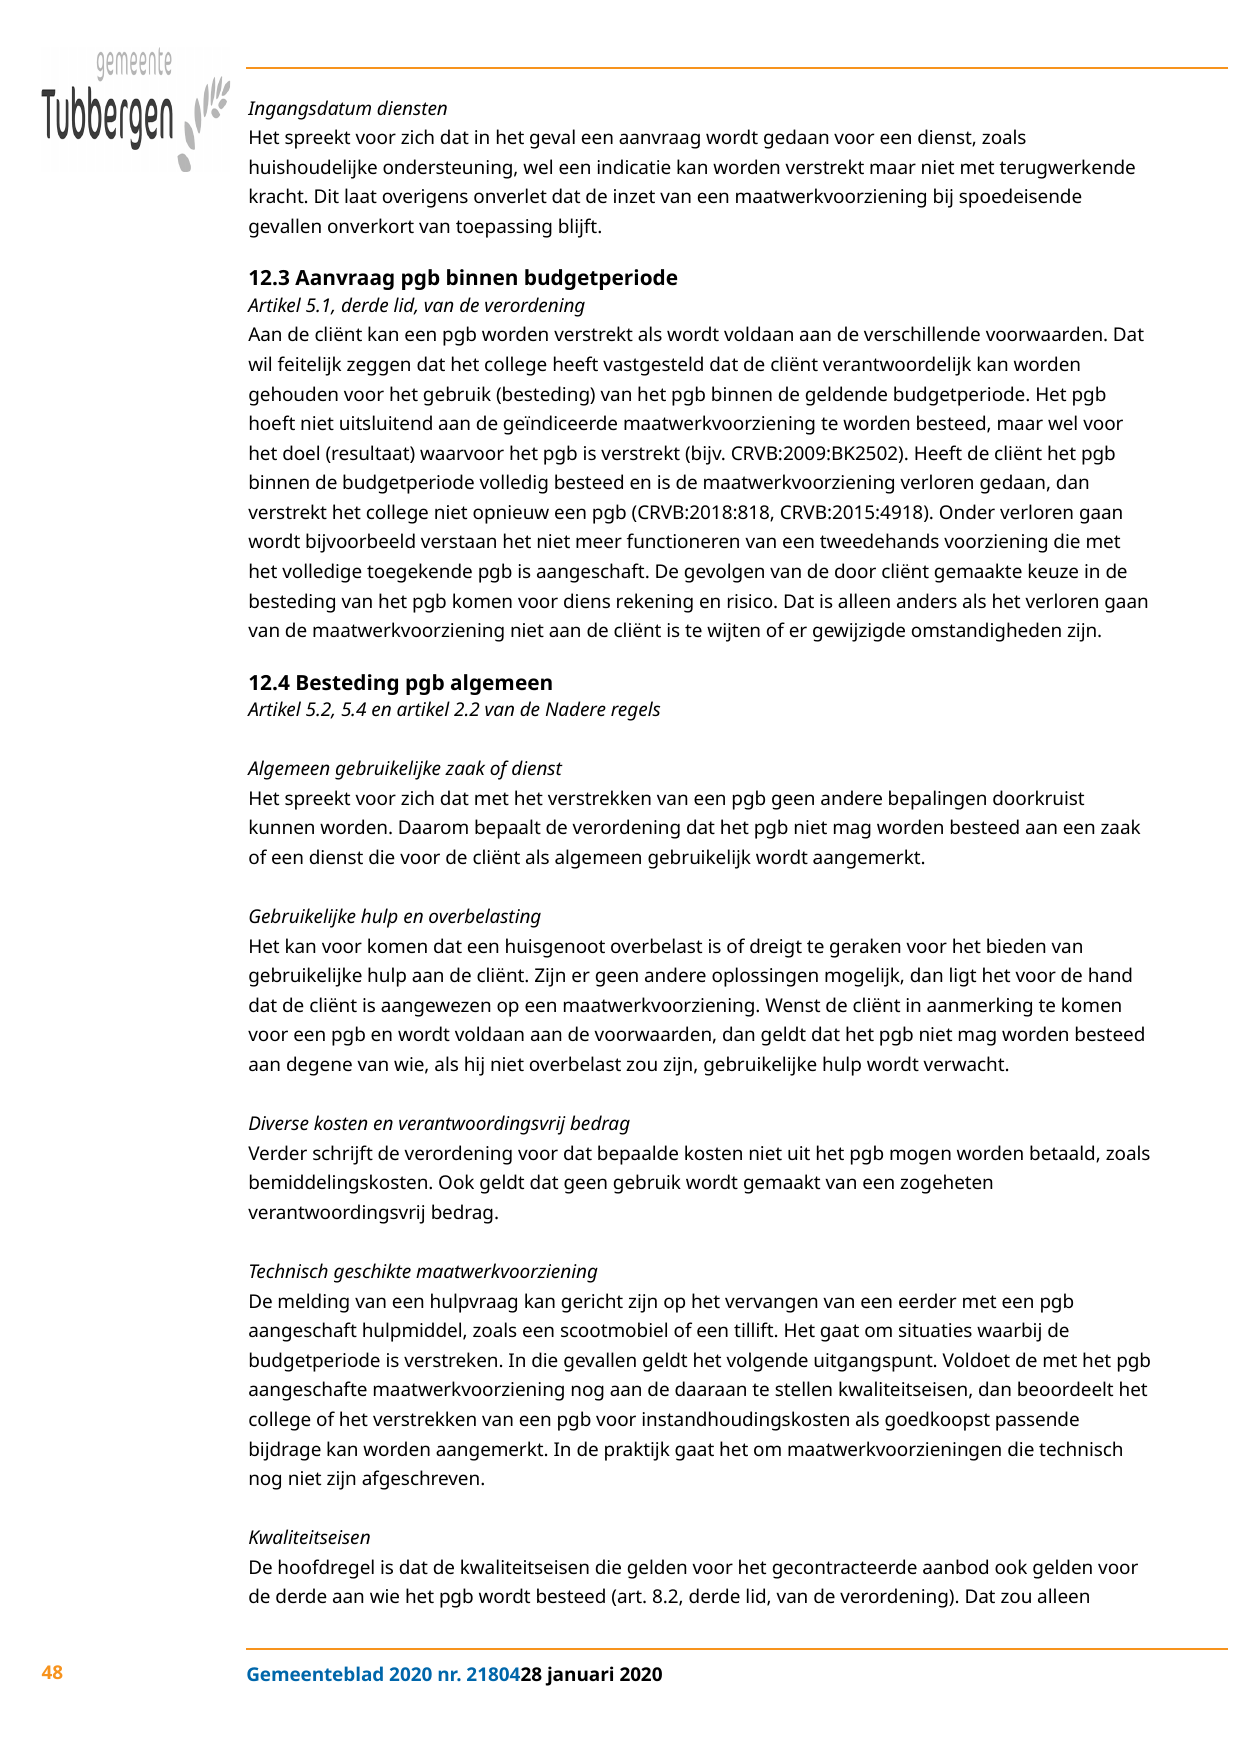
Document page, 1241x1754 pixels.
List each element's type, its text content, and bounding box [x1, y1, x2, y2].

text Het spreekt voor zich dat in het geval een aanvraag wordt gedaan voor een dienst, zoals huishoudelijke ondersteuning, wel een indicatie kan worden verstrekt maar niet met terugwerkende kracht. Dit laat overigens onverlet dat de inzet van een maatwerkvoorziening bij spoedeisende gevallen onverkort van toepassing blijft. [248, 124, 1152, 239]
picture [41, 47, 231, 172]
text Artikel 5.1, derde lid, van de verordening [248, 292, 1152, 318]
text Artikel 5.2, 5.4 en artikel 2.2 van de Nadere regels [248, 696, 1152, 722]
text 12.4 Besteding pgb algemeen [248, 668, 1152, 696]
text De melding van een hulpvraag kan gericht zijn op het vervangen van een eerder met een pgb aangeschaft hulpmiddel, zoals een scootmobiel of een tillift. Het gaat om situaties waarbij de budgetperiode is verstreken. In die gevallen geldt het volgende uitgangspunt. Voldoet de met het pgb aangeschafte maatwerkvoorziening nog aan de daaraan te stellen kwaliteitseisen, dan beoordeelt het college of het verstrekken van een pgb voor instandhoudingskosten als goedkoopst passende bijdrage kan worden aangemerkt. In de praktijk gaat het om maatwerkvoorzieningen die technisch nog niet zijn afgeschreven. [248, 1288, 1152, 1491]
text Technisch geschikte maatwerkvoorziening [248, 1258, 1152, 1284]
text Diverse kosten en verantwoordingsvrij bedrag [248, 1110, 1152, 1136]
text Ingangsdatum diensten [248, 95, 1152, 121]
text De hoofdregel is dat de kwaliteitseisen die gelden voor het gecontracteerde aanbod ook gelden voor de derde aan wie het pgb wordt besteed (art. 8.2, derde lid, van de verordening). Dat zou alleen [248, 1554, 1152, 1609]
text Het spreekt voor zich dat met het verstrekken van een pgb geen andere bepalingen doorkruist kunnen worden. Daarom bepaalt de verordening dat het pgb niet mag worden besteed aan een zaak of een dienst die voor de cliënt als algemeen gebruikelijk wordt aangemerkt. [248, 785, 1152, 870]
text Algemeen gebruikelijke zaak of dienst [248, 755, 1152, 781]
text 12.3 Aanvraag pgb binnen budgetperiode [248, 263, 1152, 292]
text Het kan voor komen dat een huisgenoot overbelast is of dreigt te geraken voor het bieden van gebruikelijke hulp aan de cliënt. Zijn er geen andere oplossingen mogelijk, dan ligt het voor de hand dat de cliënt is aangewezen op een maatwerkvoorziening. Wenst de cliënt in aanmerking te komen voor een pgb en wordt voldaan aan de voorwaarden, dan geldt dat het pgb niet mag worden besteed aan degene van wie, als hij niet overbelast zou zijn, gebruikelijke hulp wordt verwacht. [248, 933, 1152, 1077]
text Kwaliteitseisen [248, 1524, 1152, 1550]
text Gebruikelijke hulp en overbelasting [248, 903, 1152, 929]
text Aan de cliënt kan een pgb worden verstrekt als wordt voldaan aan de verschillende voorwaarden. Dat wil feitelijk zeggen dat het college heeft vastgesteld dat de cliënt verantwoordelijk kan worden gehouden voor het gebruik (besteding) van het pgb binnen de geldende budgetperiode. Het pgb hoeft niet uitsluitend aan de geïndiceerde maatwerkvoorziening te worden besteed, maar wel voor het doel (resultaat) waarvoor het pgb is verstrekt (bijv. CRVB:2009:BK2502). Heeft de cliënt het pgb binnen de budgetperiode volledig besteed en is de maatwerkvoorziening verloren gedaan, dan verstrekt het college niet opnieuw een pgb (CRVB:2018:818, CRVB:2015:4918). Onder verloren gaan wordt bijvoorbeeld verstaan het niet meer functioneren van een tweedehands voorziening die met het volledige toegekende pgb is aangeschaft. De gevolgen van de door cliënt gemaakte keuze in de besteding van het pgb komen voor diens rekening en risico. Dat is alleen anders als het verloren gaan van de maatwerkvoorziening niet aan de cliënt is te wijten of er gewijzigde omstandigheden zijn. [248, 322, 1152, 643]
text Verder schrijft de verordening voor dat bepaalde kosten niet uit het pgb mogen worden betaald, zoals bemiddelingskosten. Ook geldt dat geen gebruik wordt gemaakt van een zogeheten verantwoordingsvrij bedrag. [248, 1140, 1152, 1225]
